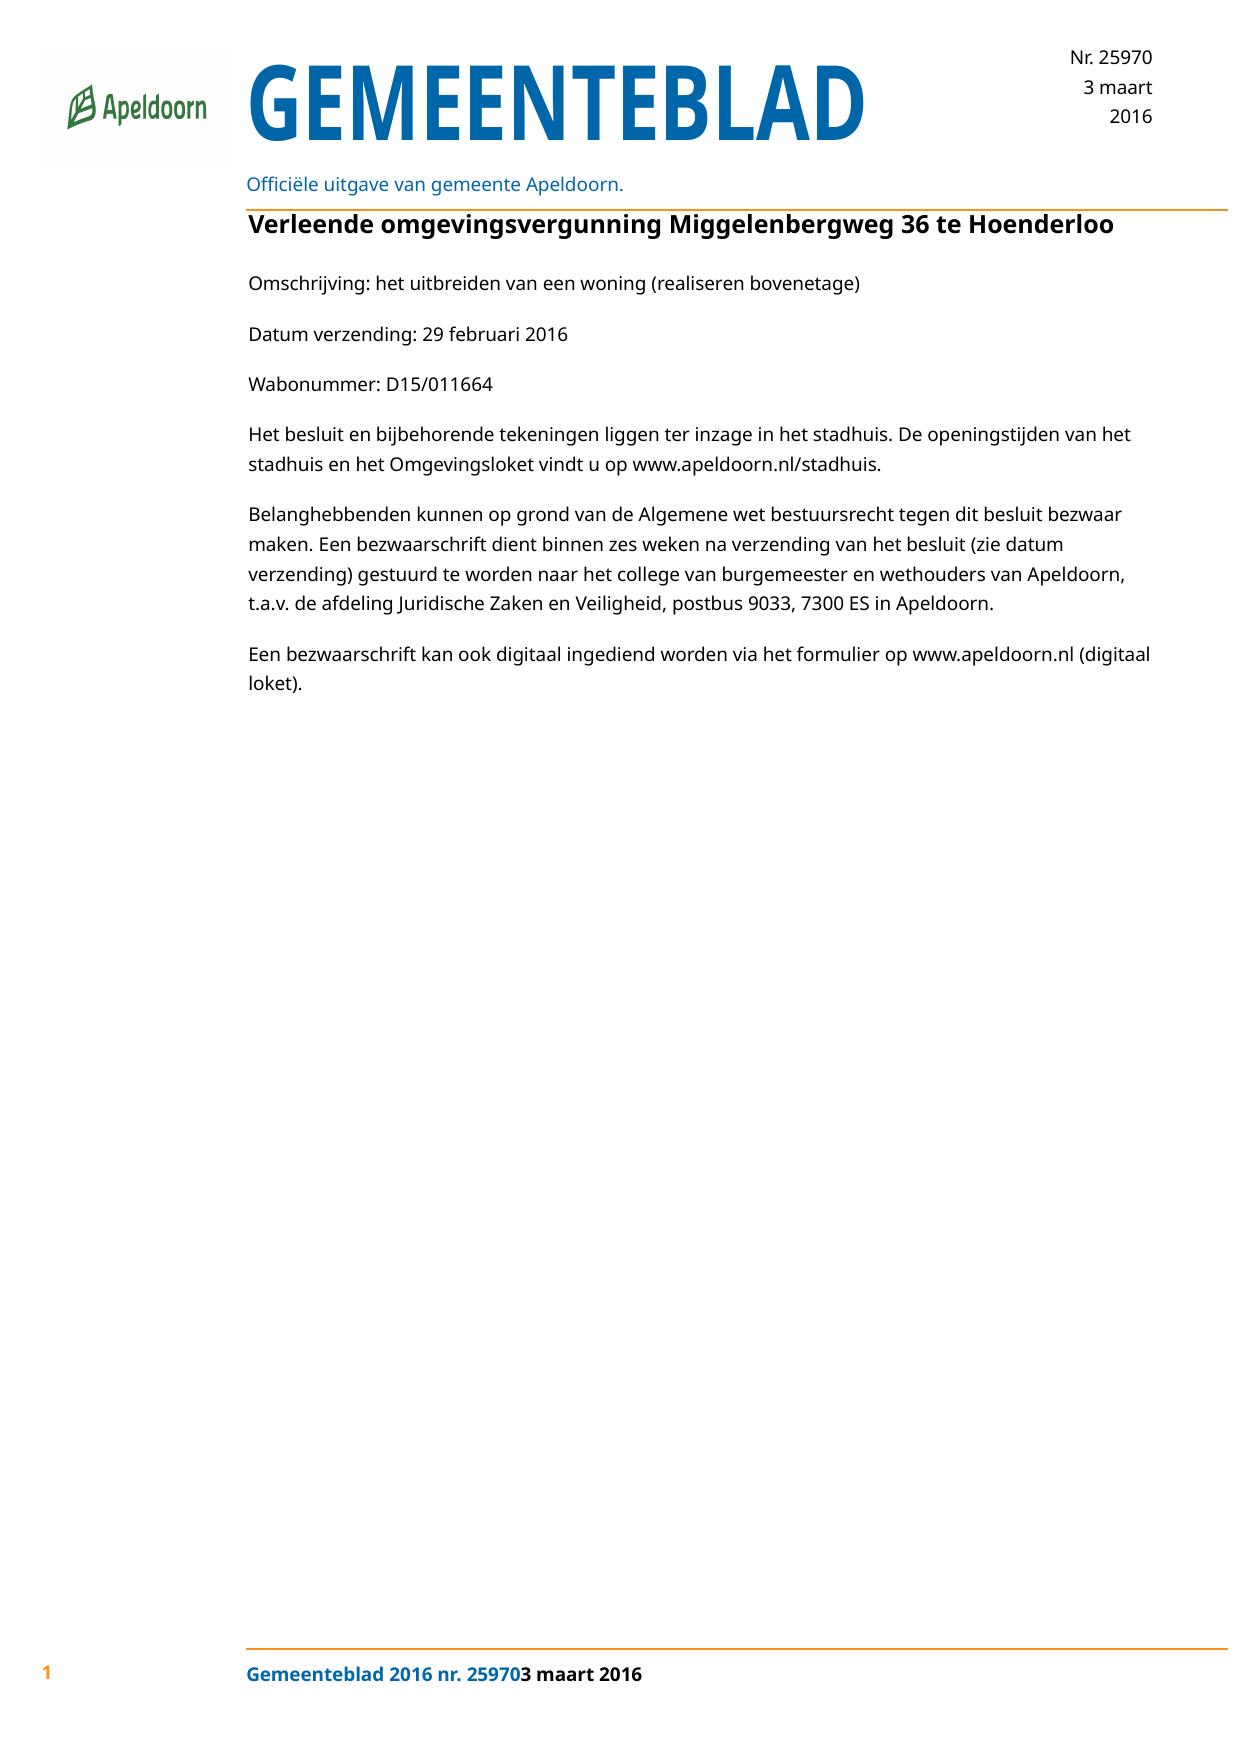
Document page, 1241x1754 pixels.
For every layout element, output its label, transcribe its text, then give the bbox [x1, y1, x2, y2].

picture [41, 47, 231, 172]
text Belanghebbenden kunnen op grond van de Algemene wet bestuursrecht tegen dit besluit bezwaar maken. Een bezwaarschrift dient binnen zes weken na verzending van het besluit (zie datum verzending) gestuurd te worden naar het college van burgemeester en wethouders van Apeldoorn, t.a.v. de afdeling Juridische Zaken en Veiligheid, postbus 9033, 7300 ES in Apeldoorn. [248, 502, 1152, 616]
text Het besluit en bijbehorende tekeningen liggen ter inzage in het stadhuis. De openingstijden van het stadhuis en het Omgevingsloket vindt u op www.apeldoorn.nl/stadhuis. [248, 422, 1152, 477]
text Omschrijving: het uitbreiden van een woning (realiseren bovenetage) [248, 270, 1152, 296]
text Een bezwaarschrift kan ook digitaal ingediend worden via het formulier op www.apeldoorn.nl (digitaal loket). [248, 641, 1152, 696]
text Wabonummer: D15/011664 [248, 371, 1152, 397]
text Datum verzending: 29 februari 2016 [248, 321, 1152, 346]
text Verleende omgevingsvergunning Miggelenbergweg 36 te Hoenderloo [248, 211, 1152, 241]
